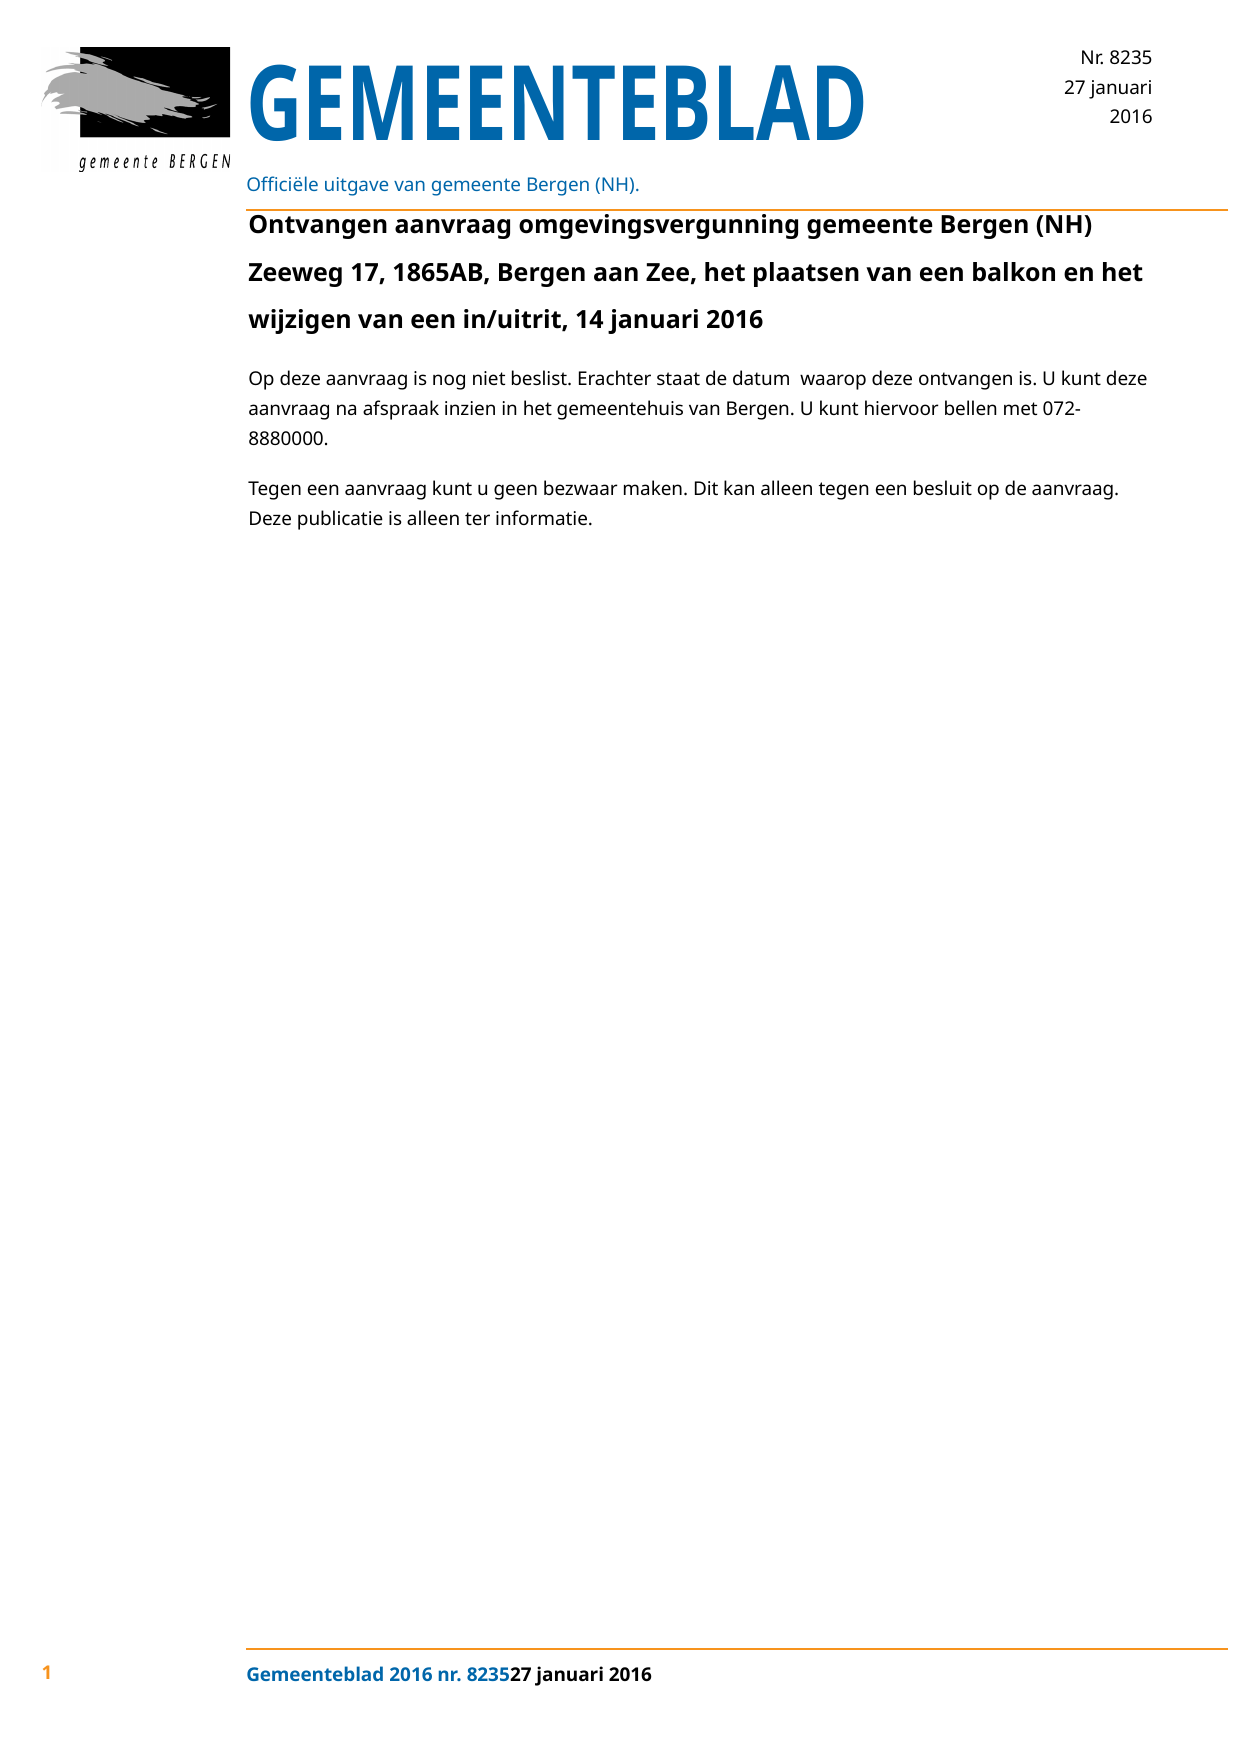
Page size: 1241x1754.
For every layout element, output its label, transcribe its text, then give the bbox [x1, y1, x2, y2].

picture [41, 47, 231, 172]
text Op deze aanvraag is nog niet beslist. Erachter staat de datum waarop deze ontvangen is. U kunt deze aanvraag na afspraak inzien in het gemeentehuis van Bergen. U kunt hiervoor bellen met 072-8880000. [248, 366, 1152, 450]
text Ontvangen aanvraag omgevingsvergunning gemeente Bergen (NH) Zeeweg 17, 1865AB, Bergen aan Zee, het plaatsen van een balkon en het wijzigen van een in/uitrit, 14 januari 2016 [248, 211, 1152, 336]
text Tegen een aanvraag kunt u geen bezwaar maken. Dit kan alleen tegen een besluit op de aanvraag. Deze publicatie is alleen ter informatie. [248, 475, 1152, 530]
